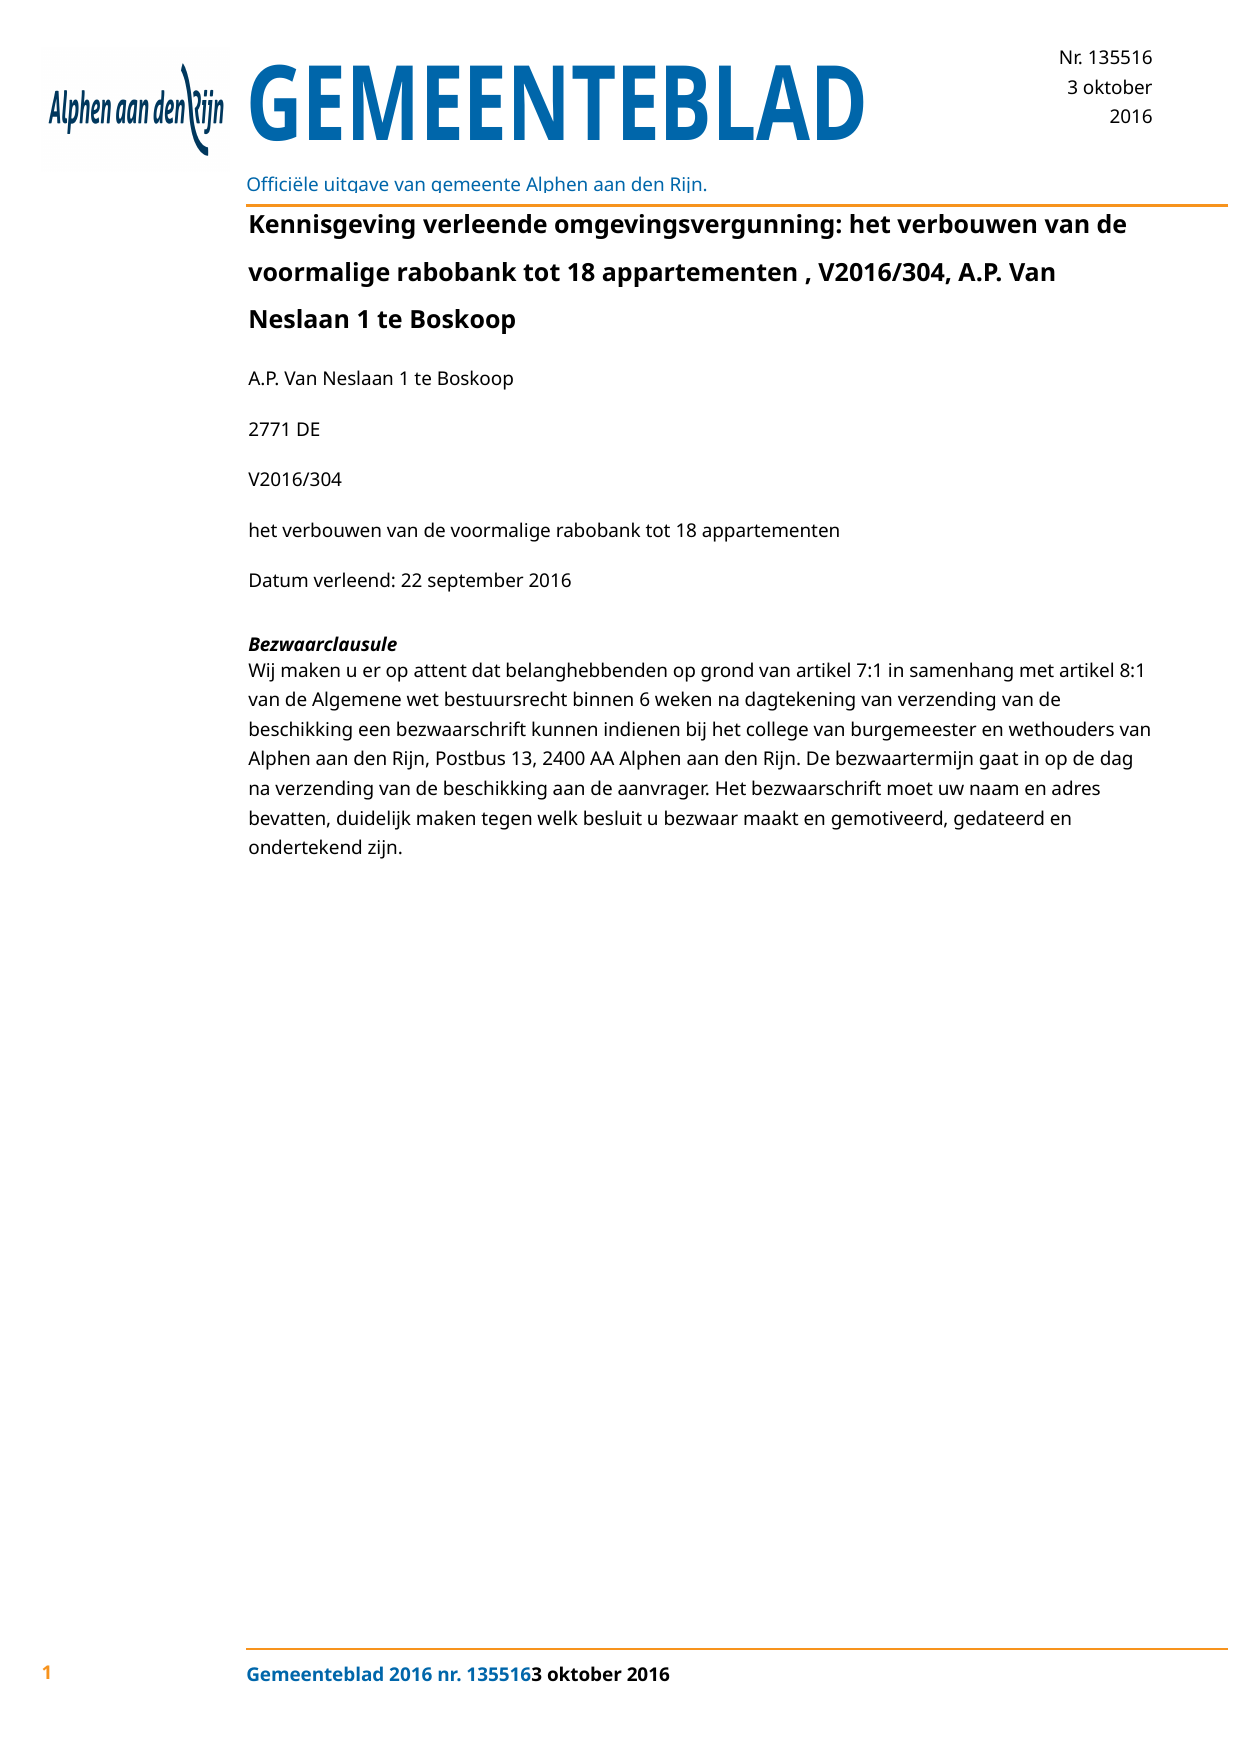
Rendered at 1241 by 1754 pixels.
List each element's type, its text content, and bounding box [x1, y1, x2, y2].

text Datum verleend: 22 september 2016 [248, 567, 1152, 593]
text Bezwaarclausule [248, 631, 1152, 657]
picture [41, 47, 231, 172]
text A.P. Van Neslaan 1 te Boskoop [248, 366, 1152, 391]
text Wij maken u er op attent dat belanghebbenden op grond van artikel 7:1 in samenhang met artikel 8:1 van de Algemene wet bestuursrecht binnen 6 weken na dagtekening van verzending van de beschikking een bezwaarschrift kunnen indienen bij het college van burgemeester en wethouders van Alphen aan den Rijn, Postbus 13, 2400 AA Alphen aan den Rijn. De bezwaartermijn gaat in op de dag na verzending van de beschikking aan de aanvrager. Het bezwaarschrift moet uw naam en adres bevatten, duidelijk maken tegen welk besluit u bezwaar maakt en gemotiveerd, gedateerd en ondertekend zijn. [248, 657, 1152, 860]
text Kennisgeving verleende omgevingsvergunning: het verbouwen van de voormalige rabobank tot 18 appartementen , V2016/304, A.P. Van Neslaan 1 te Boskoop [248, 207, 1152, 336]
text 2771 DE [248, 416, 1152, 442]
text het verbouwen van de voormalige rabobank tot 18 appartementen [248, 517, 1152, 542]
text V2016/304 [248, 466, 1152, 492]
